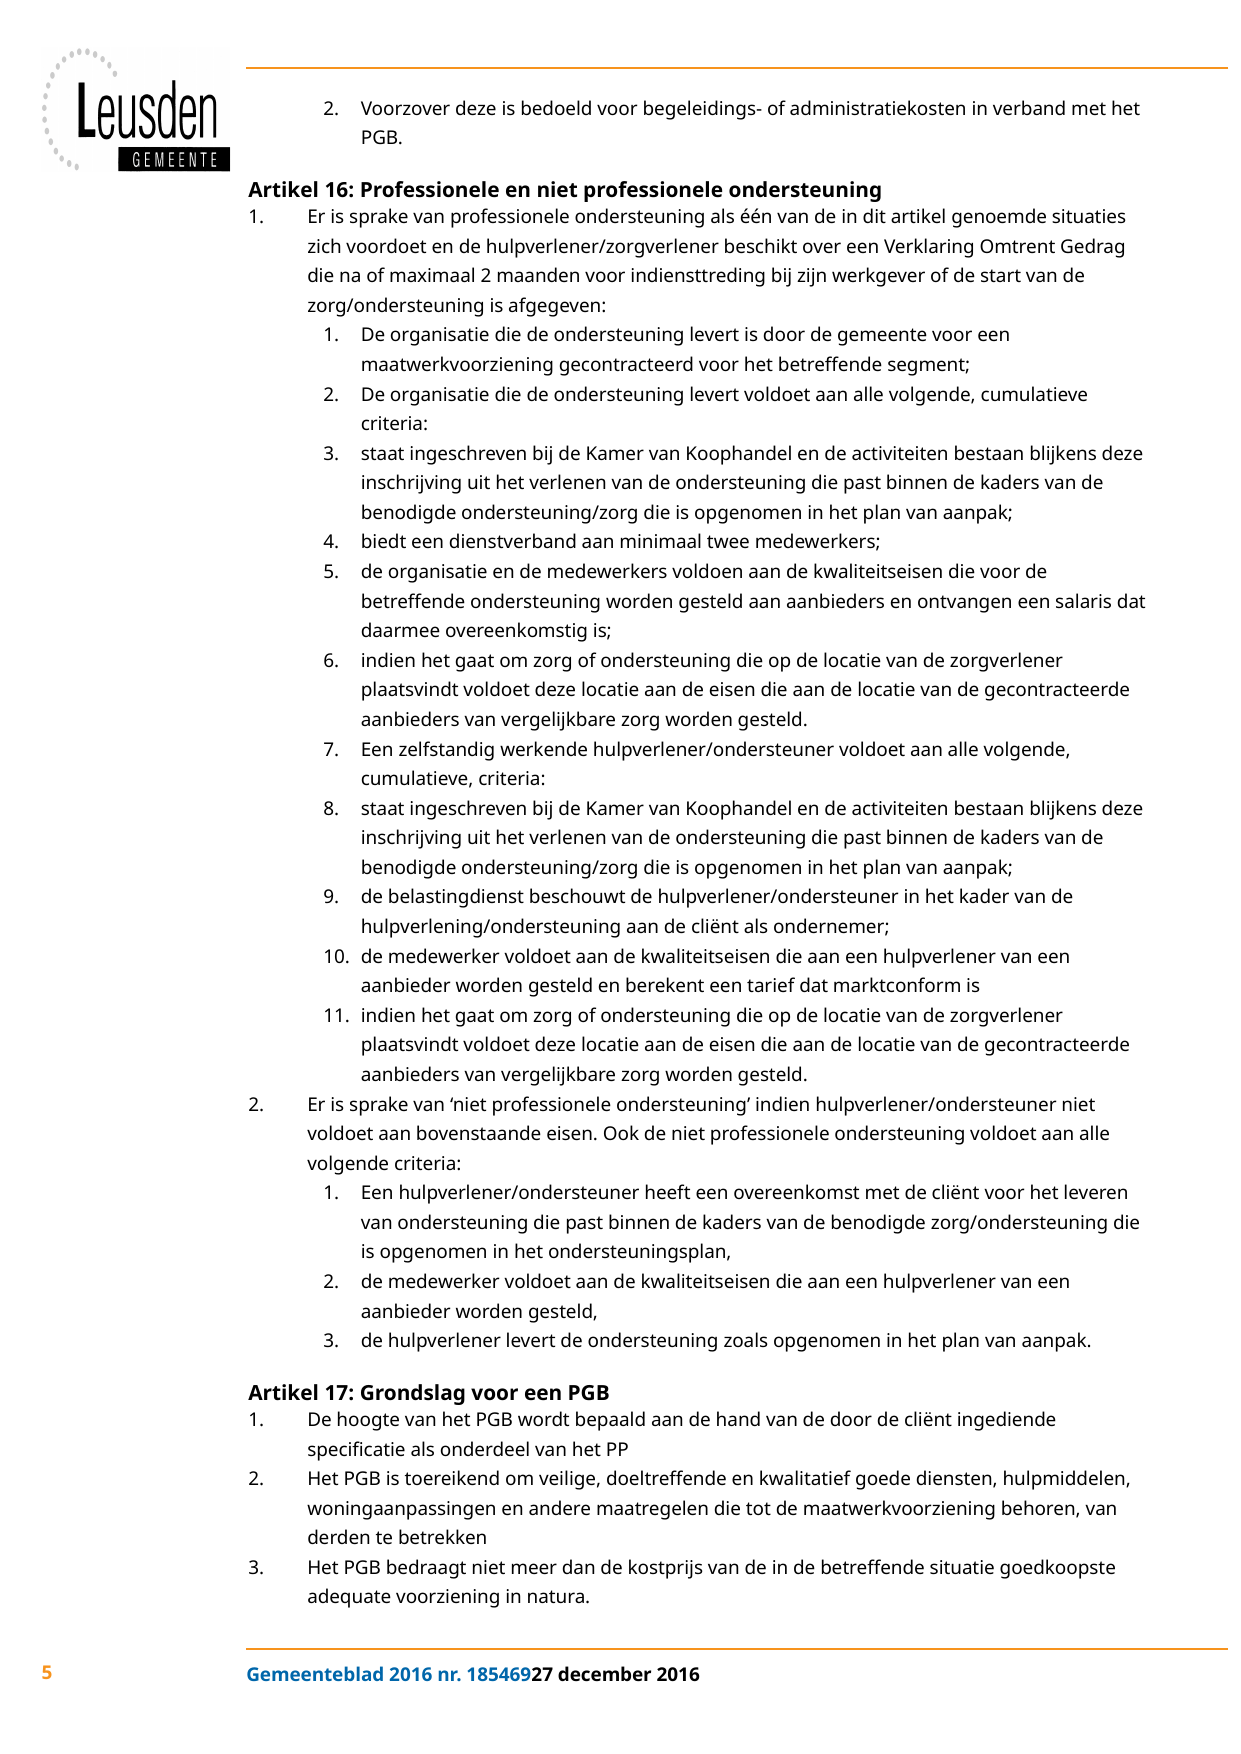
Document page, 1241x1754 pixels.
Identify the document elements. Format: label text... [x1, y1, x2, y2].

list staat ingeschreven bij de Kamer van Koophandel en de activiteiten bestaan blijkens deze inschrijving uit het verlenen van de ondersteuning die past binnen de kaders van de benodigde ondersteuning/zorg die is opgenomen in het plan van aanpak; [323, 795, 1152, 880]
list Een hulpverlener/ondersteuner heeft een overeenkomst met de cliënt voor het leveren van ondersteuning die past binnen de kaders van de benodigde zorg/ondersteuning die is opgenomen in het ondersteuningsplan, [323, 1179, 1152, 1264]
list Het PGB is toereikend om veilige, doeltreffende en kwalitatief goede diensten, hulpmiddelen, woningaanpassingen en andere maatregelen die tot de maatwerkvoorziening behoren, van derden te betrekken [248, 1465, 1152, 1550]
list de medewerker voldoet aan de kwaliteitseisen die aan een hulpverlener van een aanbieder worden gesteld, [323, 1268, 1152, 1323]
list biedt een dienstverband aan minimaal twee medewerkers; [323, 529, 1152, 554]
list De hoogte van het PGB wordt bepaald aan de hand van de door de cliënt ingediende specificatie als onderdeel van het PP [248, 1406, 1152, 1462]
list Er is sprake van professionele ondersteuning als één van de in dit artikel genoemde situaties zich voordoet en de hulpverlener/zorgverlener beschikt over een Verklaring Omtrent Gedrag die na of maximaal 2 maanden voor indiensttreding bij zijn werkgever of de start van de zorg/ondersteuning is afgegeven: [248, 203, 1152, 318]
list indien het gaat om zorg of ondersteuning die op de locatie van de zorgverlener plaatsvindt voldoet deze locatie aan de eisen die aan de locatie van de gecontracteerde aanbieders van vergelijkbare zorg worden gesteld. [323, 1002, 1152, 1087]
list indien het gaat om zorg of ondersteuning die op de locatie van de zorgverlener plaatsvindt voldoet deze locatie aan de eisen die aan de locatie van de gecontracteerde aanbieders van vergelijkbare zorg worden gesteld. [323, 647, 1152, 732]
list de belastingdienst beschouwt de hulpverlener/ondersteuner in het kader van de hulpverlening/ondersteuning aan de cliënt als ondernemer; [323, 884, 1152, 939]
list de hulpverlener levert de ondersteuning zoals opgenomen in het plan van aanpak. [323, 1327, 1152, 1353]
list Het PGB bedraagt niet meer dan de kostprijs van de in de betreffende situatie goedkoopste adequate voorziening in natura. [248, 1554, 1152, 1609]
list de organisatie en de medewerkers voldoen aan de kwaliteitseisen die voor de betreffende ondersteuning worden gesteld aan aanbieders en ontvangen een salaris dat daarmee overeenkomstig is; [323, 558, 1152, 643]
list staat ingeschreven bij de Kamer van Koophandel en de activiteiten bestaan blijkens deze inschrijving uit het verlenen van de ondersteuning die past binnen de kaders van de benodigde ondersteuning/zorg die is opgenomen in het plan van aanpak; [323, 440, 1152, 525]
list Voorzover deze is bedoeld voor begeleidings- of administratiekosten in verband met het PGB. [323, 95, 1152, 150]
list De organisatie die de ondersteuning levert voldoet aan alle volgende, cumulatieve criteria: [323, 381, 1152, 436]
picture [41, 47, 231, 172]
text Artikel 16: Professionele en niet professionele ondersteuning [248, 175, 1152, 203]
list De organisatie die de ondersteuning levert is door de gemeente voor een maatwerkvoorziening gecontracteerd voor het betreffende segment; [323, 322, 1152, 377]
list Een zelfstandig werkende hulpverlener/ondersteuner voldoet aan alle volgende, cumulatieve, criteria: [323, 736, 1152, 791]
list Er is sprake van ‘niet professionele ondersteuning’ indien hulpverlener/ondersteuner niet voldoet aan bovenstaande eisen. Ook de niet professionele ondersteuning voldoet aan alle volgende criteria: [248, 1091, 1152, 1176]
text Artikel 17: Grondslag voor een PGB [248, 1378, 1152, 1406]
list de medewerker voldoet aan de kwaliteitseisen die aan een hulpverlener van een aanbieder worden gesteld en berekent een tarief dat marktconform is [323, 943, 1152, 998]
